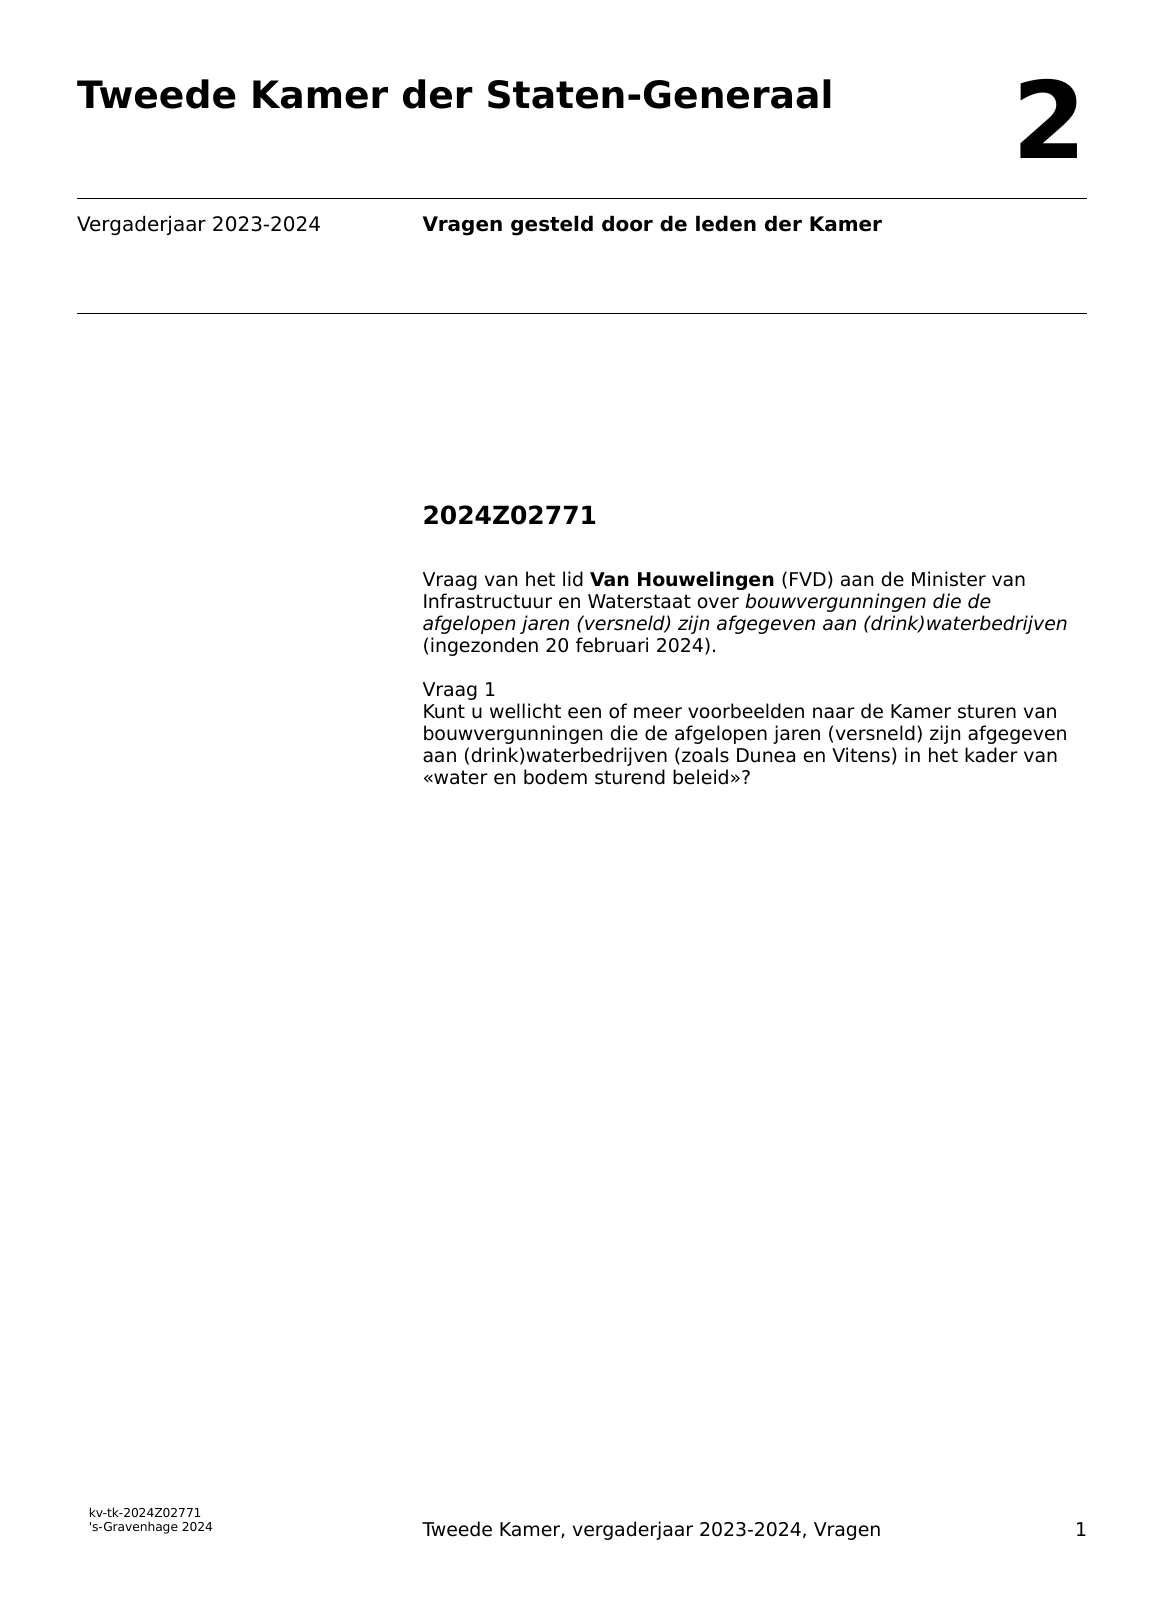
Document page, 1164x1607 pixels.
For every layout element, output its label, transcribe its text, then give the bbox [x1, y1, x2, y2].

text Vraag van het lid Van Houwelingen (FVD) aan de Minister van Infrastructuur en Waterstaat over bouwvergunningen die de afgelopen jaren (versneld) zijn afgegeven aan (drink)waterbedrijven (ingezonden 20 februari 2024). [422, 569, 1087, 657]
table_cell Vragen gesteld door de leden der Kamer [422, 199, 1087, 313]
text kv-tk-2024Z02771 [88, 1506, 323, 1520]
table_header Tweede Kamer der Staten-Generaal [77, 59, 886, 198]
text 's-Gravenhage 2024 [88, 1520, 323, 1534]
text Vraag 1 [422, 679, 1087, 701]
text 2024Z02771 [422, 501, 1087, 531]
text Kunt u wellicht een of meer voorbeelden naar de Kamer sturen van bouwvergunningen die de afgelopen jaren (versneld) zijn afgegeven aan (drink)waterbedrijven (zoals Dunea en Vitens) in het kader van «water en bodem sturend beleid»? [422, 701, 1087, 789]
table_header 2 [886, 59, 1087, 198]
table_cell Vergaderjaar 2023-2024 [77, 199, 422, 313]
